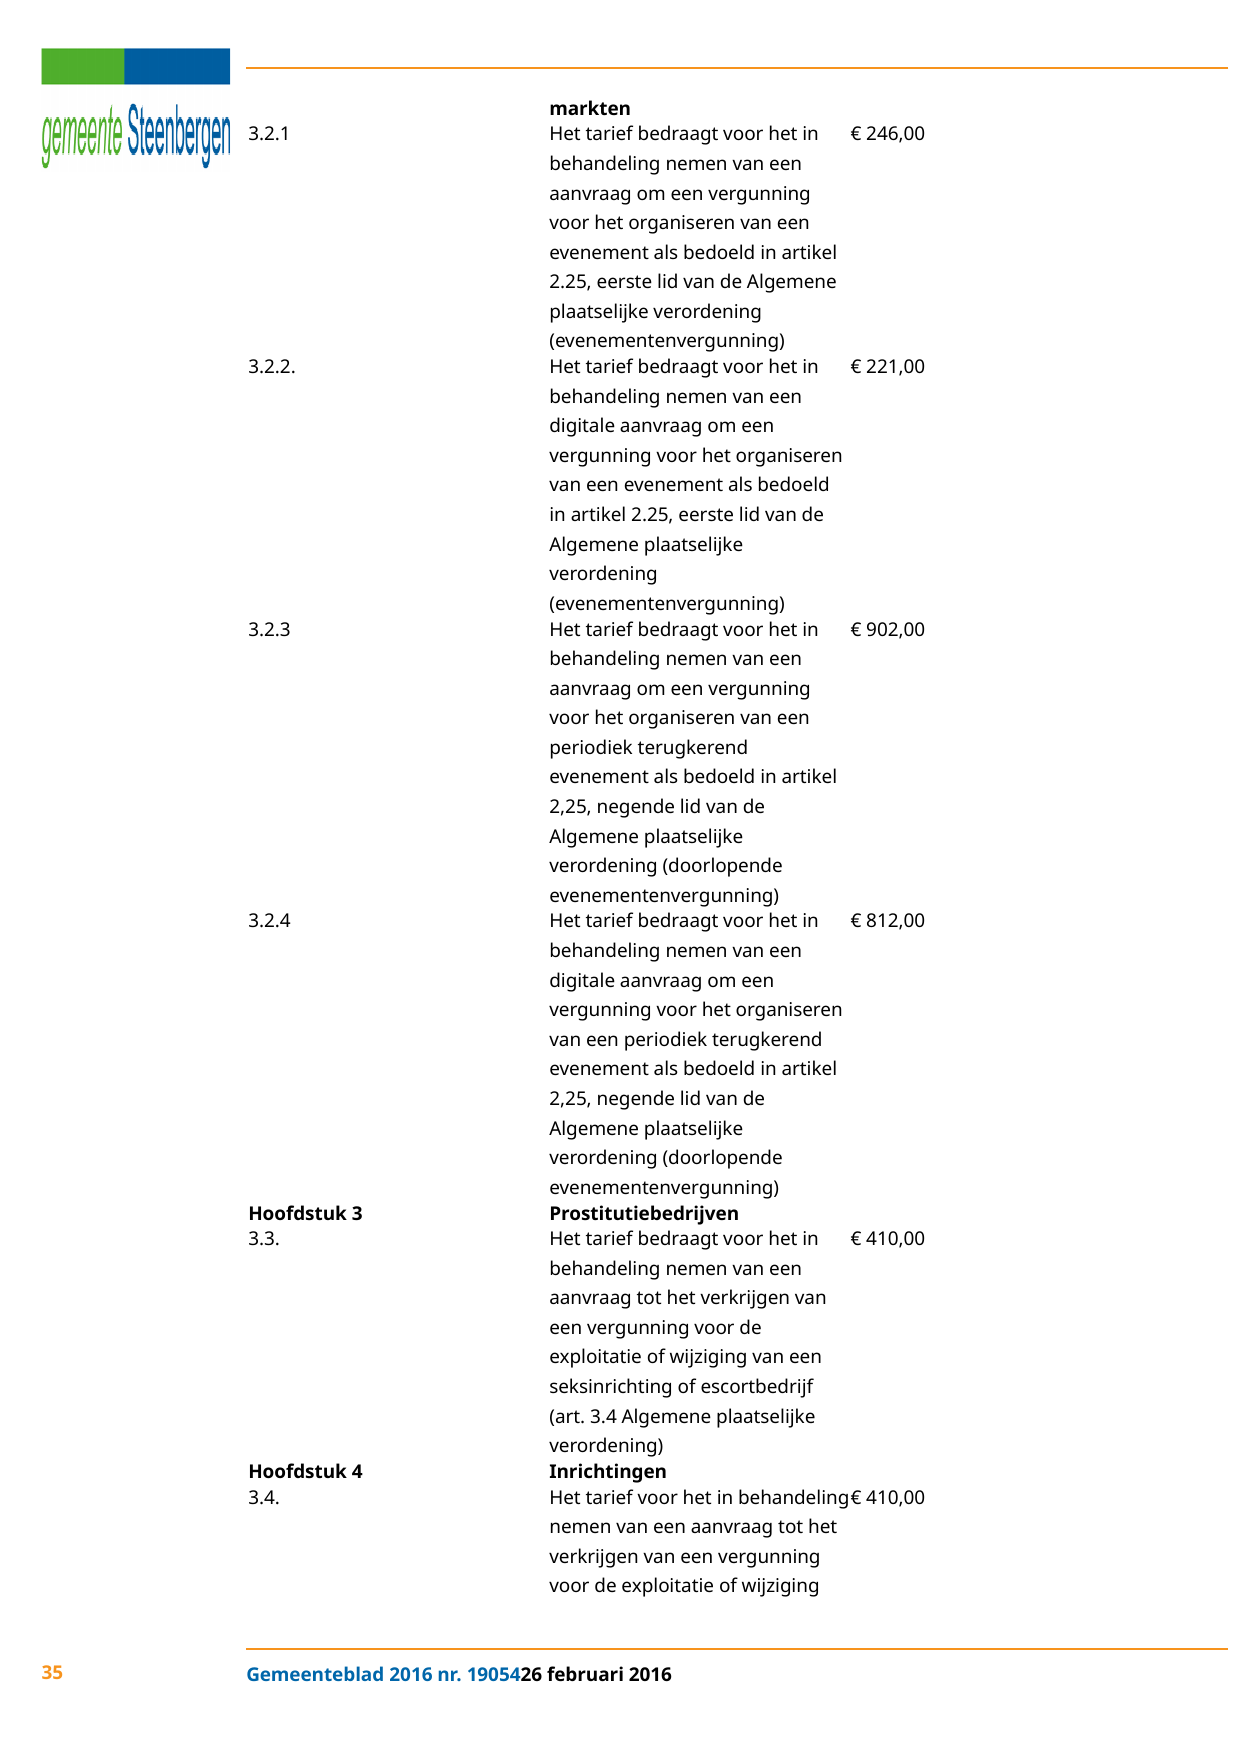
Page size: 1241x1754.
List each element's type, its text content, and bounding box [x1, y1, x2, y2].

table_cell € 812,00 [850, 908, 1152, 1200]
table_cell Het tarief bedraagt voor het in behandeling nemen van een aanvraag om een vergunning voor het organiseren van een evenement als bedoeld in artikel 2.25, eerste lid van de Algemene plaatselijke verordening (evenementenvergunning) [549, 121, 850, 353]
table_cell € 246,00 [850, 121, 1152, 353]
table_cell [850, 1200, 1152, 1225]
table_cell 3.3. [248, 1225, 549, 1458]
table_cell 3.2.4 [248, 908, 549, 1200]
table_cell Het tarief bedraagt voor het in behandeling nemen van een aanvraag tot het verkrijgen van een vergunning voor de exploitatie of wijziging van een seksinrichting of escortbedrijf (art. 3.4 Algemene plaatselijke verordening) [549, 1225, 850, 1458]
table_cell Hoofdstuk 4 [248, 1458, 549, 1484]
table_cell Hoofdstuk 3 [248, 1200, 549, 1225]
table_cell Het tarief bedraagt voor het in behandeling nemen van een digitale aanvraag om een vergunning voor het organiseren van een periodiek terugkerend evenement als bedoeld in artikel 2,25, negende lid van de Algemene plaatselijke verordening (doorlopende evenementenvergunning) [549, 908, 850, 1200]
table_cell [850, 95, 1152, 121]
table_cell € 902,00 [850, 616, 1152, 908]
table_cell 3.2.2. [248, 353, 549, 616]
table_cell Prostitutiebedrijven [549, 1200, 850, 1225]
table_cell markten [549, 95, 850, 121]
table_cell [850, 1458, 1152, 1484]
table_cell € 221,00 [850, 353, 1152, 616]
table_cell Het tarief bedraagt voor het in behandeling nemen van een digitale aanvraag om een vergunning voor het organiseren van een evenement als bedoeld in artikel 2.25, eerste lid van de Algemene plaatselijke verordening (evenementenvergunning) [549, 353, 850, 616]
picture [41, 47, 231, 172]
table_cell Het tarief voor het in behandeling nemen van een aanvraag tot het verkrijgen van een vergunning voor de exploitatie of wijziging [549, 1484, 850, 1598]
table_cell Inrichtingen [549, 1458, 850, 1484]
table_cell € 410,00 [850, 1484, 1152, 1598]
table_cell Het tarief bedraagt voor het in behandeling nemen van een aanvraag om een vergunning voor het organiseren van een periodiek terugkerend evenement als bedoeld in artikel 2,25, negende lid van de Algemene plaatselijke verordening (doorlopende evenementenvergunning) [549, 616, 850, 908]
table_cell [248, 95, 549, 121]
table_cell 3.4. [248, 1484, 549, 1598]
table_cell € 410,00 [850, 1225, 1152, 1458]
table_cell 3.2.3 [248, 616, 549, 908]
table_cell 3.2.1 [248, 121, 549, 353]
